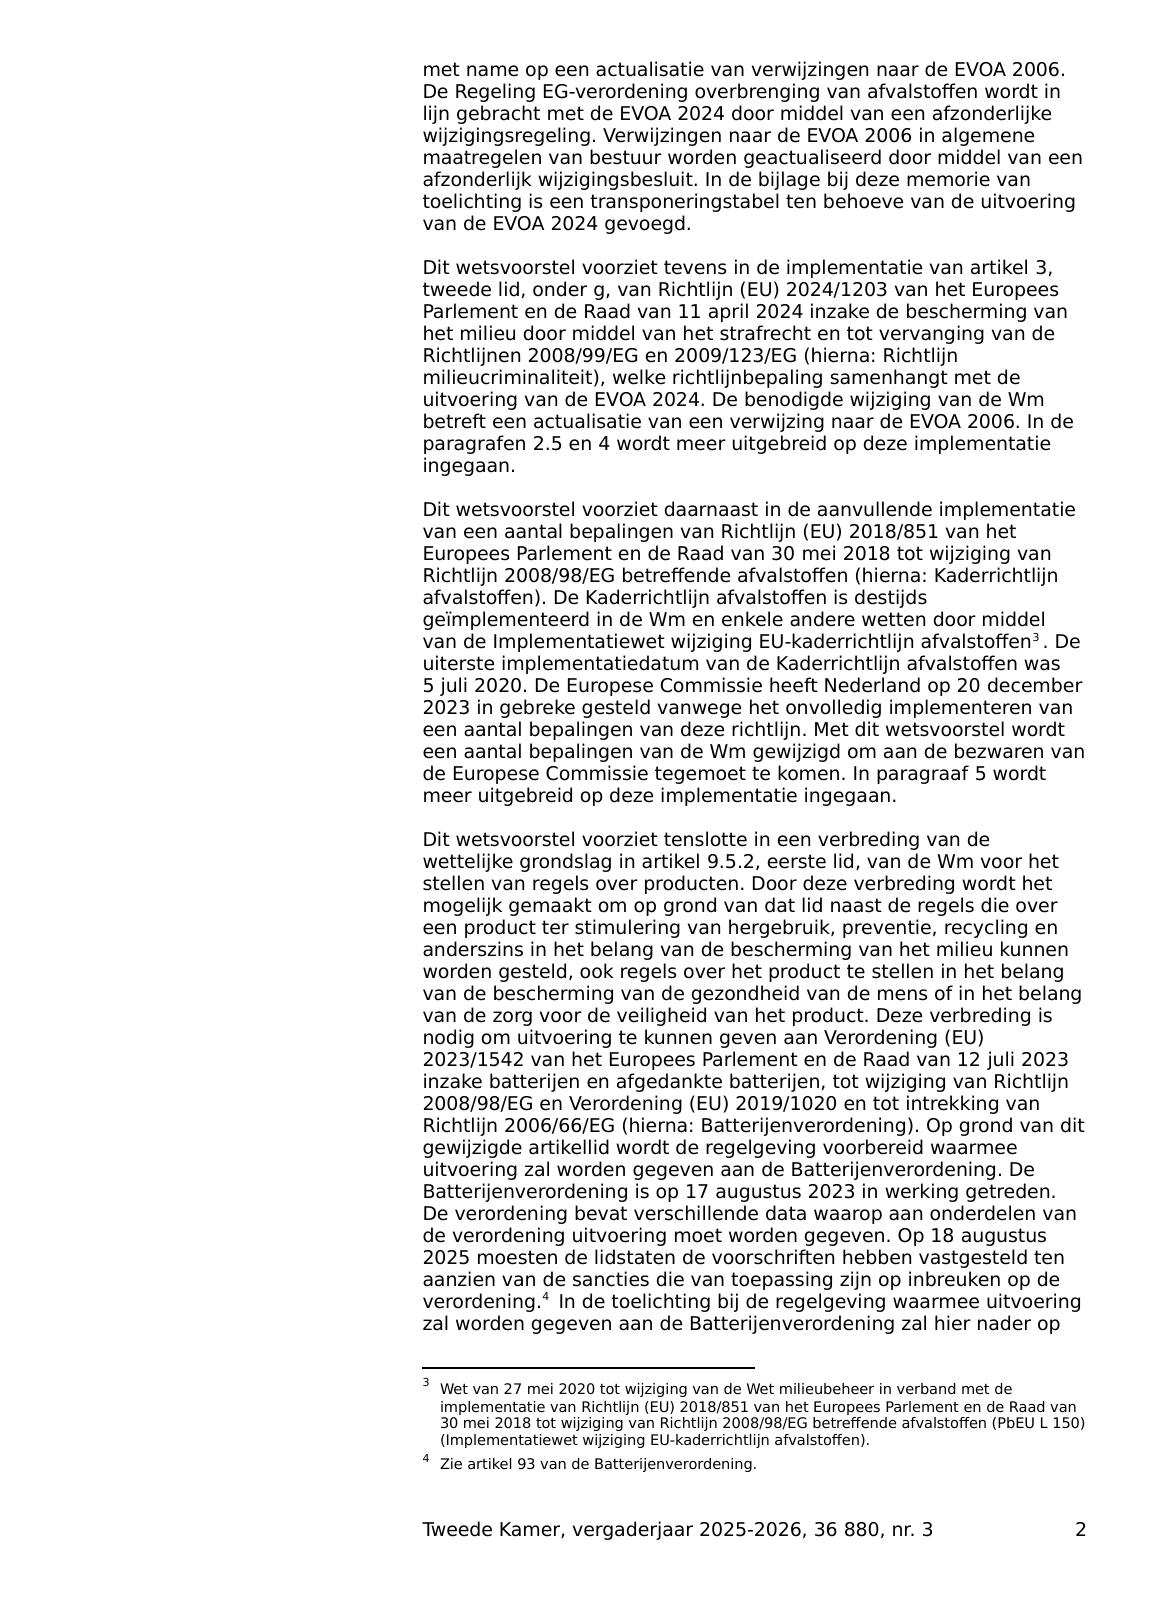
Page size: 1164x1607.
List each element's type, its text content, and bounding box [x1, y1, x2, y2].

text Dit wetsvoorstel voorziet daarnaast in de aanvullende implementatie van een aantal bepalingen van Richtlijn (EU) 2018/851 van het Europees Parlement en de Raad van 30 mei 2018 tot wijziging van Richtlijn 2008/98/EG betreffende afvalstoffen (hierna: Kaderrichtlijn afvalstoffen). De Kaderrichtlijn afvalstoffen is destijds geïmplementeerd in de Wm en enkele andere wetten door middel van de Implementatiewet wijziging EU-kaderrichtlijn afvalstoffen. De uiterste implementatiedatum van de Kaderrichtlijn afvalstoffen was 5 juli 2020. De Europese Commissie heeft Nederland op 20 december 2023 in gebreke gesteld vanwege het onvolledig implementeren van een aantal bepalingen van deze richtlijn. Met dit wetsvoorstel wordt een aantal bepalingen van de Wm gewijzigd om aan de bezwaren van de Europese Commissie tegemoet te komen. In paragraaf 5 wordt meer uitgebreid op deze implementatie ingegaan. [422, 499, 1087, 807]
text Dit wetsvoorstel voorziet tenslotte in een verbreding van de wettelijke grondslag in artikel 9.5.2, eerste lid, van de Wm voor het stellen van regels over producten. Door deze verbreding wordt het mogelijk gemaakt om op grond van dat lid naast de regels die over een product ter stimulering van hergebruik, preventie, recycling en anderszins in het belang van de bescherming van het milieu kunnen worden gesteld, ook regels over het product te stellen in het belang van de bescherming van de gezondheid van de mens of in het belang van de zorg voor de veiligheid van het product. Deze verbreding is nodig om uitvoering te kunnen geven aan Verordening (EU) 2023/1542 van het Europees Parlement en de Raad van 12 juli 2023 inzake batterijen en afgedankte batterijen, tot wijziging van Richtlijn 2008/98/EG en Verordening (EU) 2019/1020 en tot intrekking van Richtlijn 2006/66/EG (hierna: Batterijenverordening). Op grond van dit gewijzigde artikellid wordt de regelgeving voorbereid waarmee uitvoering zal worden gegeven aan de Batterijenverordening. De Batterijenverordening is op 17 augustus 2023 in werking getreden. De verordening bevat verschillende data waarop aan onderdelen van de verordening uitvoering moet worden gegeven. Op 18 augustus 2025 moesten de lidstaten de voorschriften hebben vastgesteld ten aanzien van de sancties die van toepassing zijn op inbreuken op de verordening. In de toelichting bij de regelgeving waarmee uitvoering zal worden gegeven aan de Batterijenverordening zal hier nader op [422, 829, 1087, 1334]
text Zie artikel 93 van de Batterijenverordening. [422, 1452, 1087, 1474]
text Wet van 27 mei 2020 tot wijziging van de Wet milieubeheer in verband met de implementatie van Richtlijn (EU) 2018/851 van het Europees Parlement en de Raad van 30 mei 2018 tot wijziging van Richtlijn 2008/98/EG betreffende afvalstoffen (PbEU L 150) (Implementatiewet wijziging EU-kaderrichtlijn afvalstoffen). [422, 1377, 1087, 1449]
text met name op een actualisatie van verwijzingen naar de EVOA 2006. De Regeling EG-verordening overbrenging van afvalstoffen wordt in lijn gebracht met de EVOA 2024 door middel van een afzonderlijke wijzigingsregeling. Verwijzingen naar de EVOA 2006 in algemene maatregelen van bestuur worden geactualiseerd door middel van een afzonderlijk wijzigingsbesluit. In de bijlage bij deze memorie van toelichting is een transponeringstabel ten behoeve van de uitvoering van de EVOA 2024 gevoegd. [422, 59, 1087, 235]
text Dit wetsvoorstel voorziet tevens in de implementatie van artikel 3, tweede lid, onder g, van Richtlijn (EU) 2024/1203 van het Europees Parlement en de Raad van 11 april 2024 inzake de bescherming van het milieu door middel van het strafrecht en tot vervanging van de Richtlijnen 2008/99/EG en 2009/123/EG (hierna: Richtlijn milieucriminaliteit), welke richtlijnbepaling samenhangt met de uitvoering van de EVOA 2024. De benodigde wijziging van de Wm betreft een actualisatie van een verwijzing naar de EVOA 2006. In de paragrafen 2.5 en 4 wordt meer uitgebreid op deze implementatie ingegaan. [422, 257, 1087, 477]
